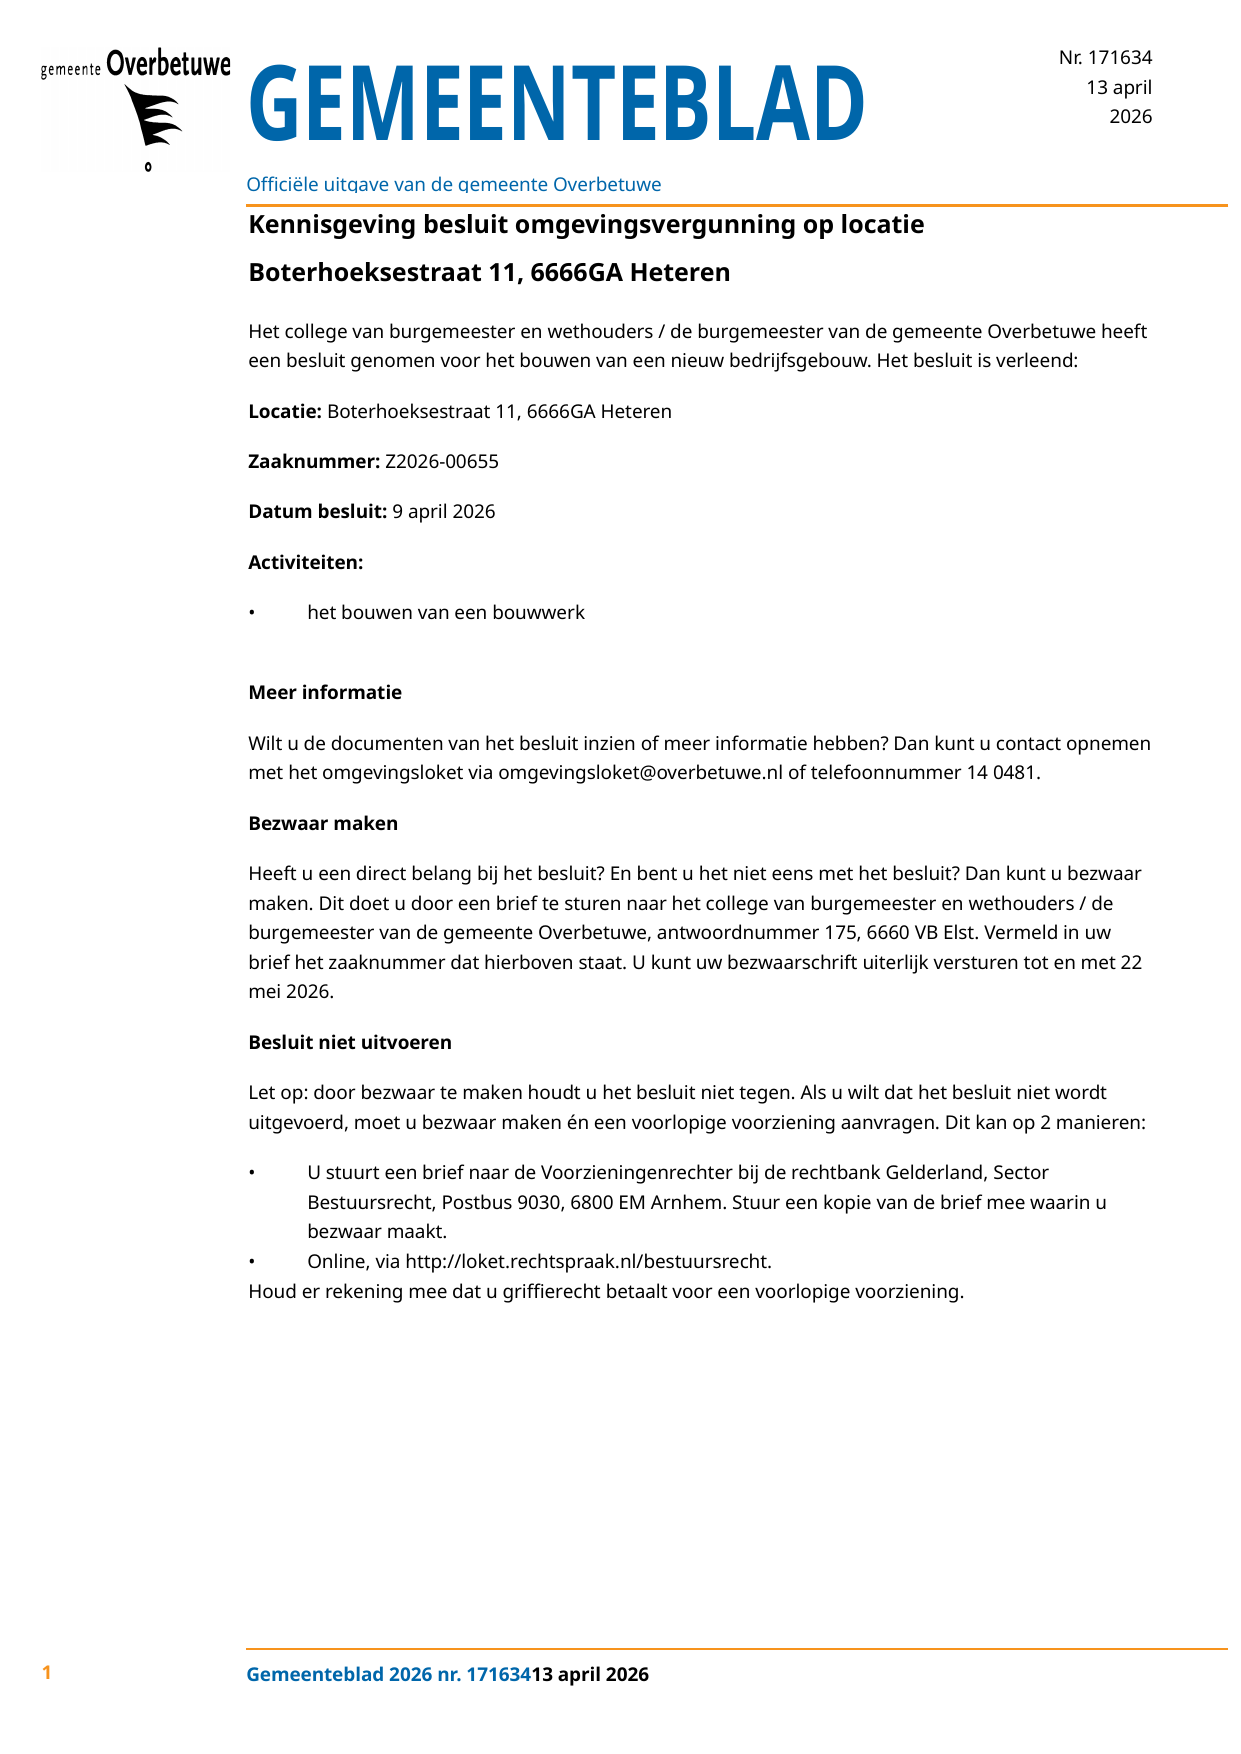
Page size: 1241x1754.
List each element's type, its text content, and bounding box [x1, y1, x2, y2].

list het bouwen van een bouwwerk [248, 599, 1152, 625]
text Meer informatie [248, 679, 1152, 705]
text Heeft u een direct belang bij het besluit? En bent u het niet eens met het besluit? Dan kunt u bezwaar maken. Dit doet u door een brief te sturen naar het college van burgemeester en wethouders / de burgemeester van de gemeente Overbetuwe, antwoordnummer 175, 6660 VB Elst. Vermeld in uw brief het zaaknummer dat hierboven staat. U kunt uw bezwaarschrift uiterlijk versturen tot en met 22 mei 2026. [248, 860, 1152, 1004]
text Kennisgeving besluit omgevingsvergunning op locatie Boterhoeksestraat 11, 6666GA Heteren [248, 207, 1152, 288]
list U stuurt een brief naar de Voorzieningenrechter bij de rechtbank Gelderland, Sector Bestuursrecht, Postbus 9030, 6800 EM Arnhem. Stuur een kopie van de brief mee waarin u bezwaar maakt. [248, 1159, 1152, 1244]
picture [41, 47, 231, 172]
text Het college van burgemeester en wethouders / de burgemeester van de gemeente Overbetuwe heeft een besluit genomen voor het bouwen van een nieuw bedrijfsgebouw. Het besluit is verleend: [248, 318, 1152, 373]
text Besluit niet uitvoeren [248, 1029, 1152, 1055]
list Online, via http://loket.rechtspraak.nl/bestuursrecht. [248, 1248, 1152, 1274]
text Activiteiten: [248, 549, 1152, 575]
text Zaaknummer: Z2026-00655 [248, 448, 1152, 474]
text Houd er rekening mee dat u griffierecht betaalt voor een voorlopige voorziening. [248, 1278, 1152, 1304]
text Locatie: Boterhoeksestraat 11, 6666GA Heteren [248, 398, 1152, 424]
text Let op: door bezwaar te maken houdt u het besluit niet tegen. Als u wilt dat het besluit niet wordt uitgevoerd, moet u bezwaar maken én een voorlopige voorziening aanvragen. Dit kan op 2 manieren: [248, 1079, 1152, 1135]
text Datum besluit: 9 april 2026 [248, 499, 1152, 524]
text Wilt u de documenten van het besluit inzien of meer informatie hebben? Dan kunt u contact opnemen met het omgevingsloket via omgevingsloket@overbetuwe.nl of telefoonnummer 14 0481. [248, 730, 1152, 785]
text Bezwaar maken [248, 810, 1152, 836]
